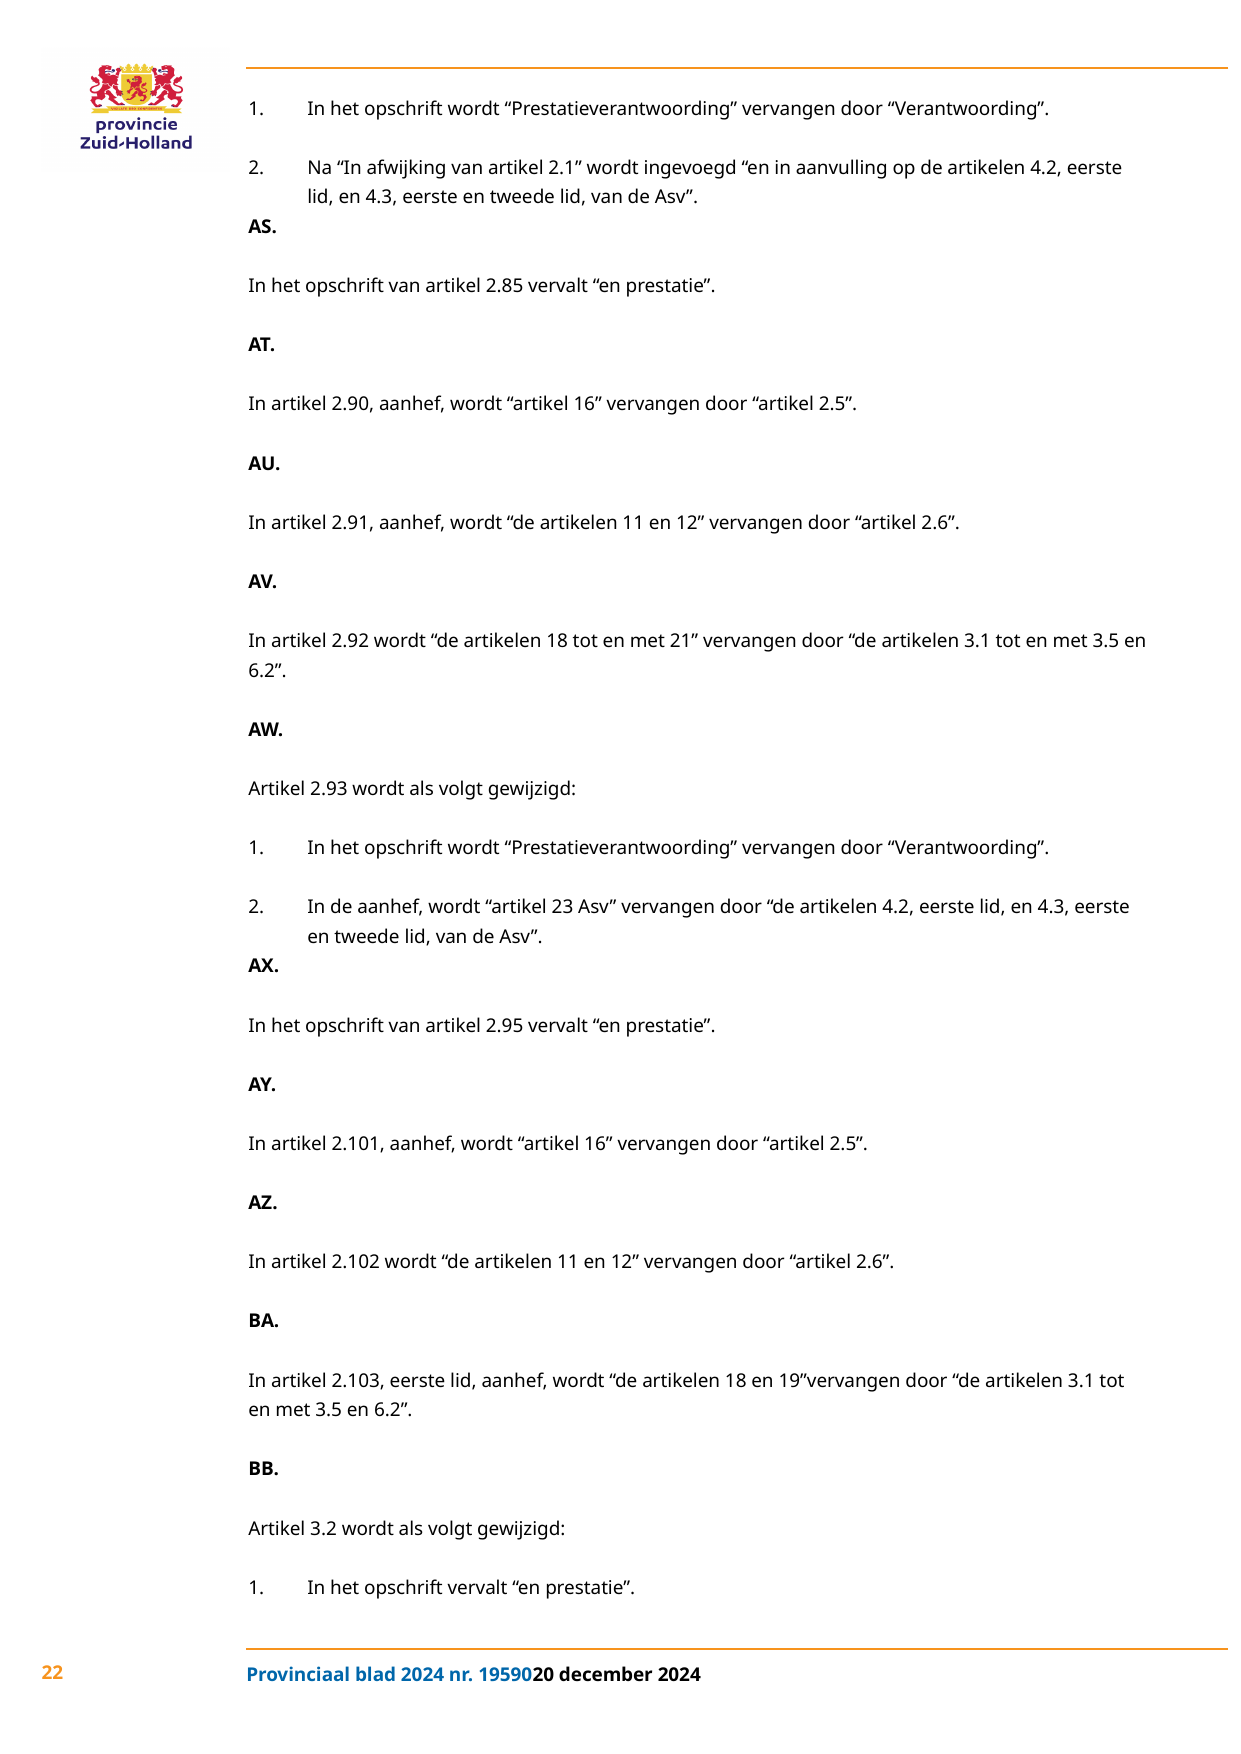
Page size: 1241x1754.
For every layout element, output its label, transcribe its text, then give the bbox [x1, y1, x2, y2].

text AT. [248, 331, 1152, 357]
text AX. [248, 953, 1152, 978]
text In artikel 2.91, aanhef, wordt “de artikelen 11 en 12” vervangen door “artikel 2.6”. [248, 509, 1152, 535]
text AU. [248, 450, 1152, 476]
list In het opschrift wordt “Prestatieverantwoording” vervangen door “Verantwoording”. [248, 95, 1152, 121]
text In artikel 2.102 wordt “de artikelen 11 en 12” vervangen door “artikel 2.6”. [248, 1248, 1152, 1274]
list Na “In afwijking van artikel 2.1” wordt ingevoegd “en in aanvulling op de artikelen 4.2, eerste lid, en 4.3, eerste en tweede lid, van de Asv”. [248, 154, 1152, 209]
text AZ. [248, 1189, 1152, 1215]
text In artikel 2.92 wordt “de artikelen 18 tot en met 21” vervangen door “de artikelen 3.1 tot en met 3.5 en 6.2”. [248, 627, 1152, 683]
text BB. [248, 1456, 1152, 1481]
text AW. [248, 716, 1152, 742]
text In artikel 2.103, eerste lid, aanhef, wordt “de artikelen 18 en 19”vervangen door “de artikelen 3.1 tot en met 3.5 en 6.2”. [248, 1367, 1152, 1422]
text In artikel 2.101, aanhef, wordt “artikel 16” vervangen door “artikel 2.5”. [248, 1130, 1152, 1156]
text In het opschrift van artikel 2.85 vervalt “en prestatie”. [248, 272, 1152, 298]
list In de aanhef, wordt “artikel 23 Asv” vervangen door “de artikelen 4.2, eerste lid, en 4.3, eerste en tweede lid, van de Asv”. [248, 893, 1152, 949]
list In het opschrift wordt “Prestatieverantwoording” vervangen door “Verantwoording”. [248, 834, 1152, 860]
text AV. [248, 568, 1152, 594]
list In het opschrift vervalt “en prestatie”. [248, 1574, 1152, 1600]
text In het opschrift van artikel 2.95 vervalt “en prestatie”. [248, 1012, 1152, 1038]
text Artikel 2.93 wordt als volgt gewijzigd: [248, 775, 1152, 801]
picture [41, 47, 231, 172]
text AY. [248, 1071, 1152, 1097]
text Artikel 3.2 wordt als volgt gewijzigd: [248, 1515, 1152, 1541]
text BA. [248, 1308, 1152, 1333]
text AS. [248, 213, 1152, 239]
text In artikel 2.90, aanhef, wordt “artikel 16” vervangen door “artikel 2.5”. [248, 391, 1152, 416]
